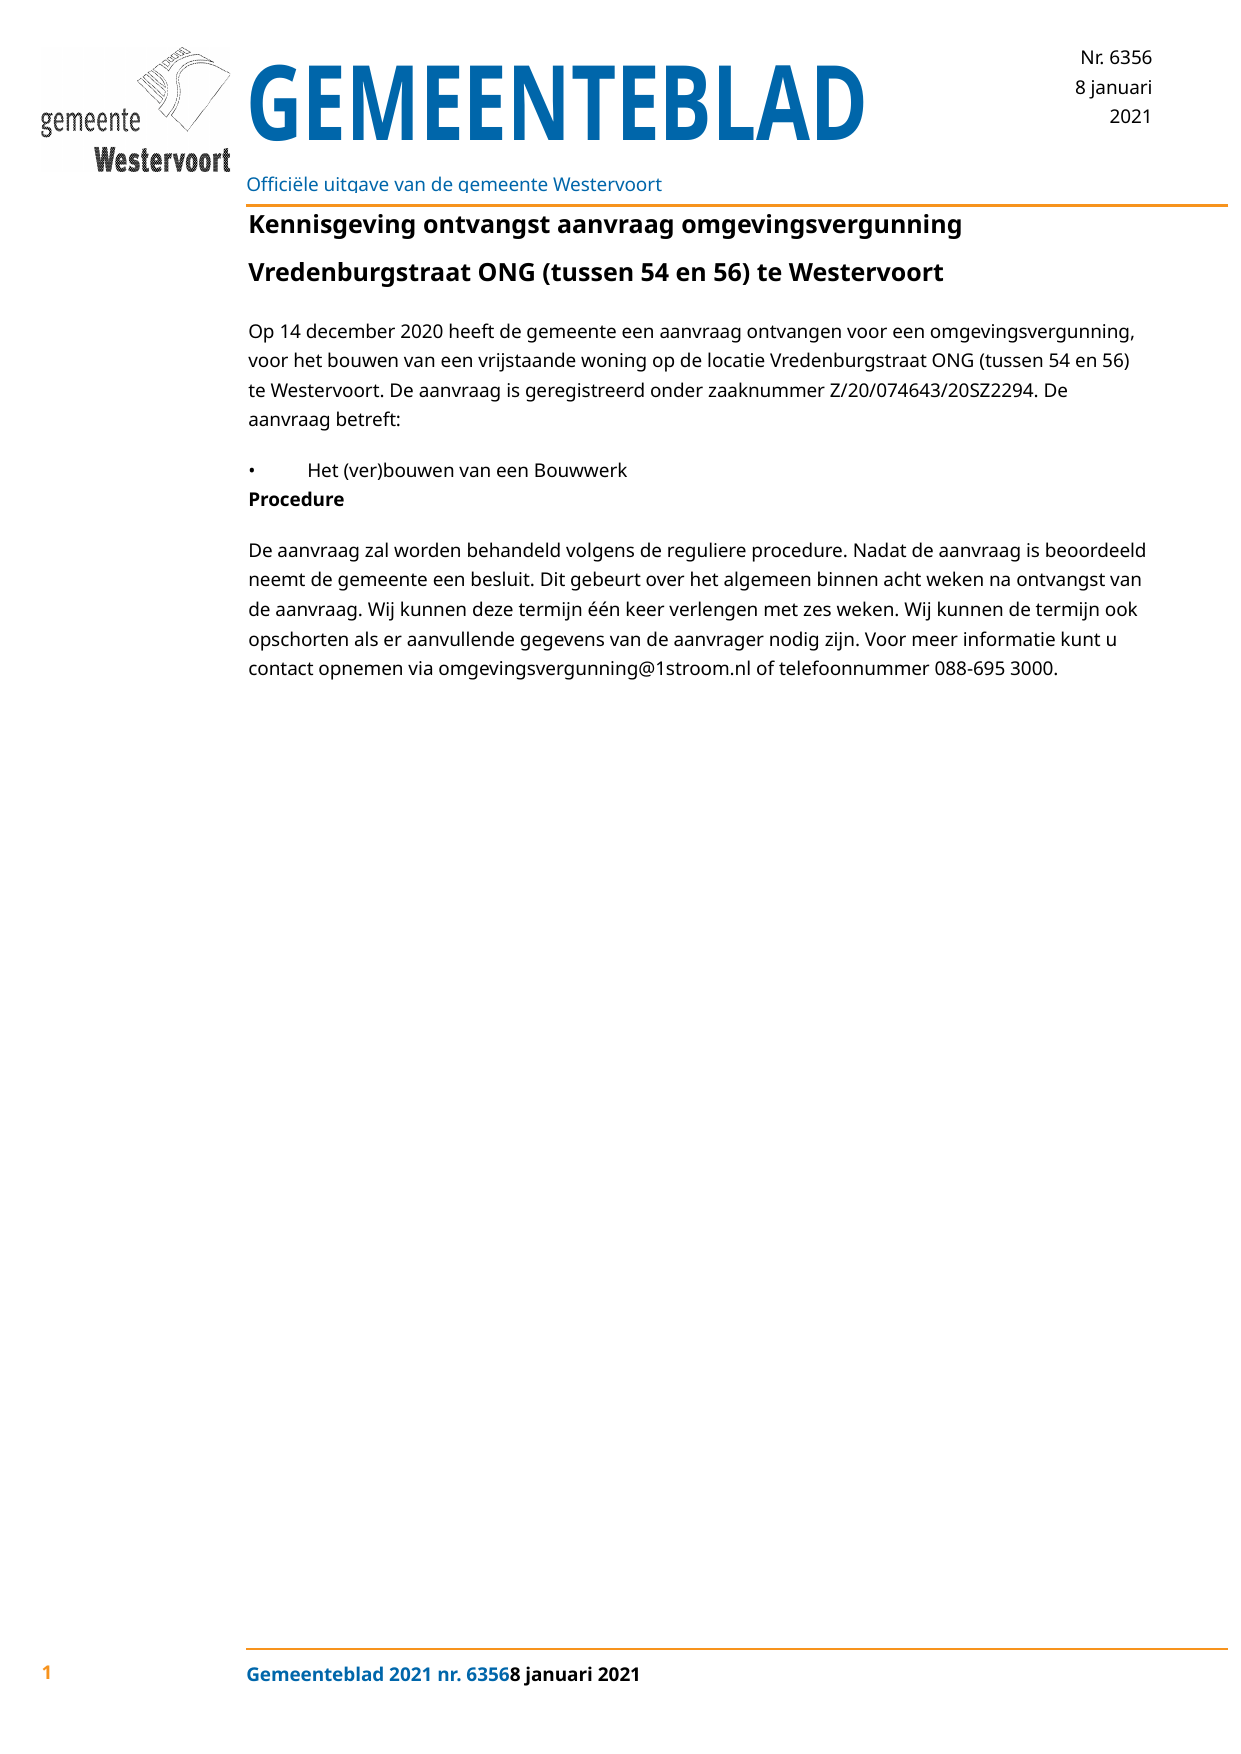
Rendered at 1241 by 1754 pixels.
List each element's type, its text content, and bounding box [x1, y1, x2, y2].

text Kennisgeving ontvangst aanvraag omgevingsvergunning Vredenburgstraat ONG (tussen 54 en 56) te Westervoort [248, 207, 1152, 288]
text Procedure [248, 487, 1152, 512]
text Op 14 december 2020 heeft de gemeente een aanvraag ontvangen voor een omgevingsvergunning, voor het bouwen van een vrijstaande woning op de locatie Vredenburgstraat ONG (tussen 54 en 56) te Westervoort. De aanvraag is geregistreerd onder zaaknummer Z/20/074643/20SZ2294. De aanvraag betreft: [248, 318, 1152, 432]
picture [41, 47, 231, 172]
list Het (ver)bouwen van een Bouwwerk [248, 457, 1152, 483]
text De aanvraag zal worden behandeld volgens de reguliere procedure. Nadat de aanvraag is beoordeeld neemt de gemeente een besluit. Dit gebeurt over het algemeen binnen acht weken na ontvangst van de aanvraag. Wij kunnen deze termijn één keer verlengen met zes weken. Wij kunnen de termijn ook opschorten als er aanvullende gegevens van de aanvrager nodig zijn. Voor meer informatie kunt u contact opnemen via omgevingsvergunning@1stroom.nl of telefoonnummer 088-695 3000. [248, 537, 1152, 681]
